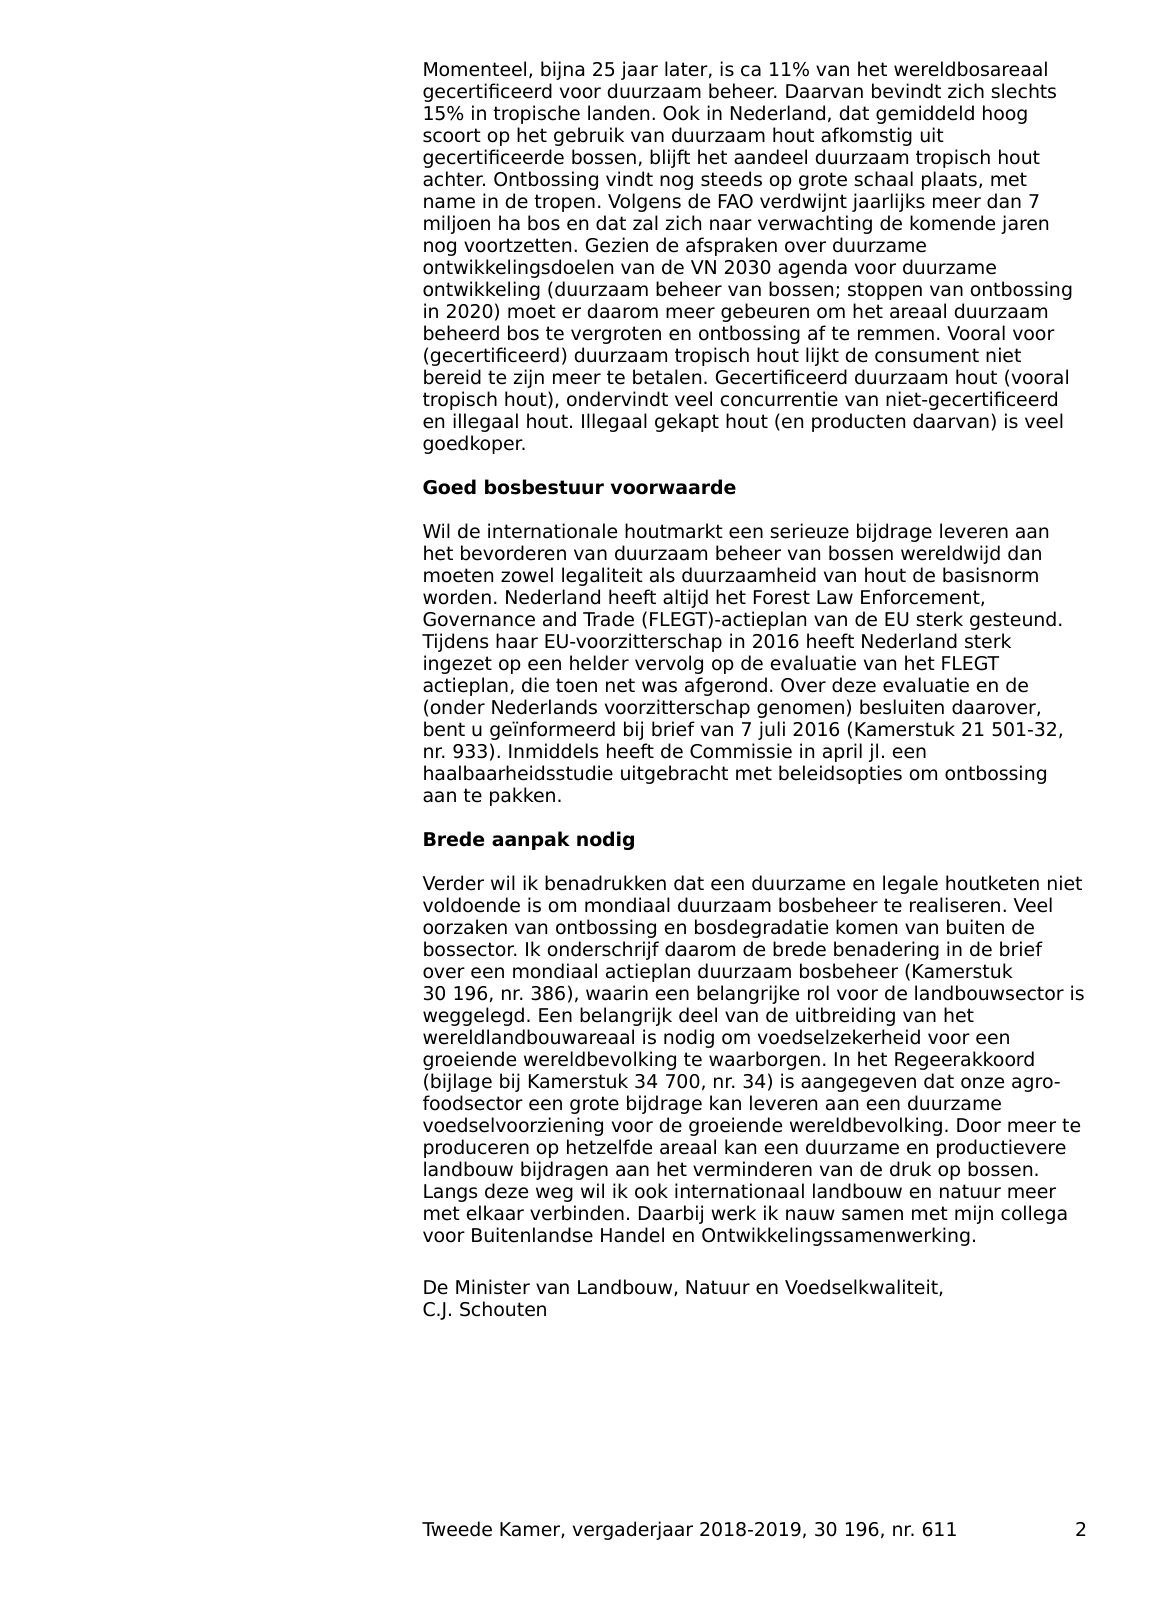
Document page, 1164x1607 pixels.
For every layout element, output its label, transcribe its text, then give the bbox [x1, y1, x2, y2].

subtitle Goed bosbestuur voorwaarde [422, 477, 1087, 499]
text Momenteel, bijna 25 jaar later, is ca 11% van het wereldbosareaal gecertificeerd voor duurzaam beheer. Daarvan bevindt zich slechts 15% in tropische landen. Ook in Nederland, dat gemiddeld hoog scoort op het gebruik van duurzaam hout afkomstig uit gecertificeerde bossen, blijft het aandeel duurzaam tropisch hout achter. Ontbossing vindt nog steeds op grote schaal plaats, met name in de tropen. Volgens de FAO verdwijnt jaarlijks meer dan 7 miljoen ha bos en dat zal zich naar verwachting de komende jaren nog voortzetten. Gezien de afspraken over duurzame ontwikkelingsdoelen van de VN 2030 agenda voor duurzame ontwikkeling (duurzaam beheer van bossen; stoppen van ontbossing in 2020) moet er daarom meer gebeuren om het areaal duurzaam beheerd bos te vergroten en ontbossing af te remmen. Vooral voor (gecertificeerd) duurzaam tropisch hout lijkt de consument niet bereid te zijn meer te betalen. Gecertificeerd duurzaam hout (vooral tropisch hout), ondervindt veel concurrentie van niet-gecertificeerd en illegaal hout. Illegaal gekapt hout (en producten daarvan) is veel goedkoper. [422, 59, 1087, 455]
text Wil de internationale houtmarkt een serieuze bijdrage leveren aan het bevorderen van duurzaam beheer van bossen wereldwijd dan moeten zowel legaliteit als duurzaamheid van hout de basisnorm worden. Nederland heeft altijd het Forest Law Enforcement, Governance and Trade (FLEGT)-actieplan van de EU sterk gesteund. Tijdens haar EU-voorzitterschap in 2016 heeft Nederland sterk ingezet op een helder vervolg op de evaluatie van het FLEGT actieplan, die toen net was afgerond. Over deze evaluatie en de (onder Nederlands voorzitterschap genomen) besluiten daarover, bent u geïnformeerd bij brief van 7 juli 2016 (Kamerstuk 21 501-32, nr. 933). Inmiddels heeft de Commissie in april jl. een haalbaarheidsstudie uitgebracht met beleidsopties om ontbossing aan te pakken. [422, 521, 1087, 807]
subtitle Brede aanpak nodig [422, 829, 1087, 851]
text De Minister van Landbouw, Natuur en Voedselkwaliteit, C.J. Schouten [422, 1277, 1087, 1321]
text Verder wil ik benadrukken dat een duurzame en legale houtketen niet voldoende is om mondiaal duurzaam bosbeheer te realiseren. Veel oorzaken van ontbossing en bosdegradatie komen van buiten de bossector. Ik onderschrijf daarom de brede benadering in de brief over een mondiaal actieplan duurzaam bosbeheer (Kamerstuk 30 196, nr. 386), waarin een belangrijke rol voor de landbouwsector is weggelegd. Een belangrijk deel van de uitbreiding van het wereldlandbouwareaal is nodig om voedselzekerheid voor een groeiende wereldbevolking te waarborgen. In het Regeerakkoord (bijlage bij Kamerstuk 34 700, nr. 34) is aangegeven dat onze agro-foodsector een grote bijdrage kan leveren aan een duurzame voedselvoorziening voor de groeiende wereldbevolking. Door meer te produceren op hetzelfde areaal kan een duurzame en productievere landbouw bijdragen aan het verminderen van de druk op bossen. Langs deze weg wil ik ook internationaal landbouw en natuur meer met elkaar verbinden. Daarbij werk ik nauw samen met mijn collega voor Buitenlandse Handel en Ontwikkelingssamenwerking. [422, 873, 1087, 1247]
